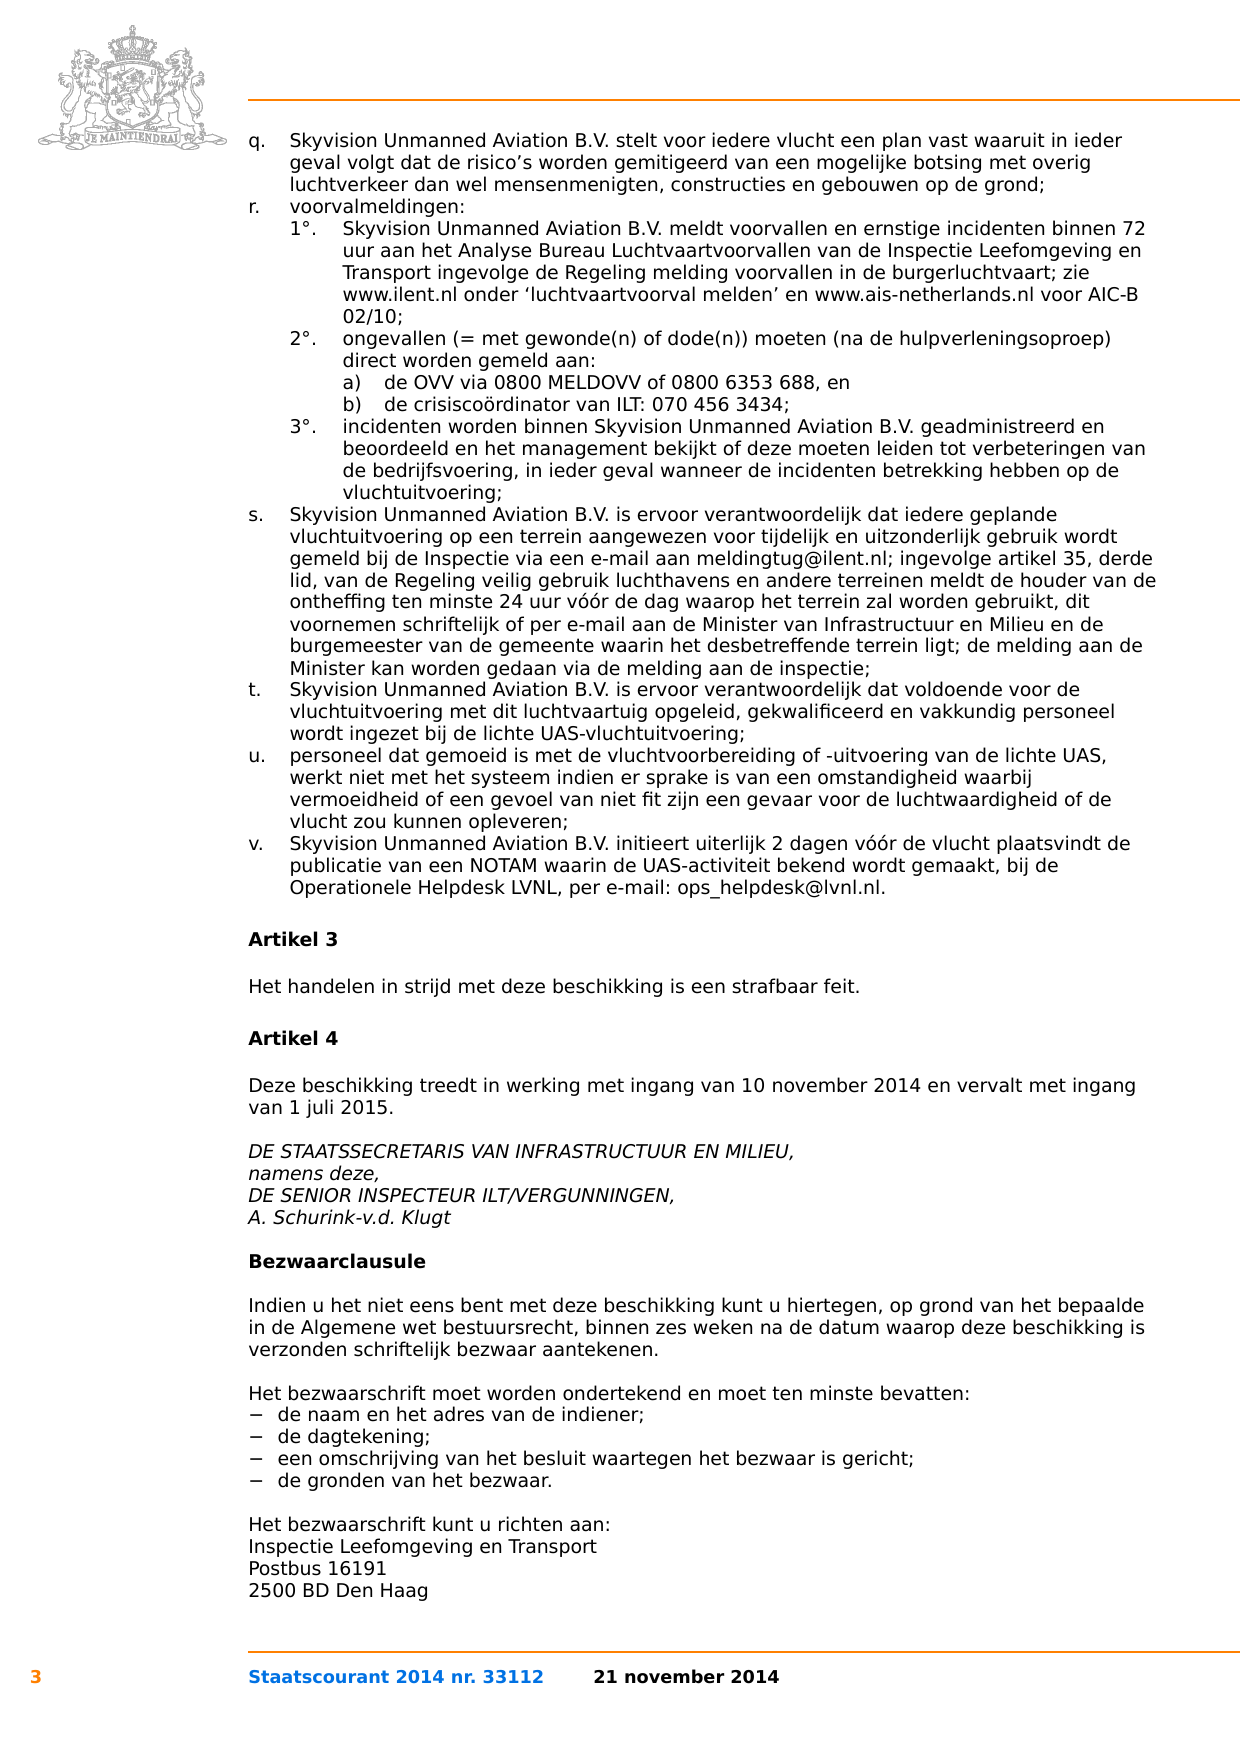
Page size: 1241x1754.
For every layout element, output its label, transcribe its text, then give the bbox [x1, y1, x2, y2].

text Inspectie Leefomgeving en Transport [248, 1536, 1163, 1558]
text Deze beschikking treedt in werking met ingang van 10 november 2014 en vervalt met ingang van 1 juli 2015. [248, 1075, 1163, 1119]
text − een omschrijving van het besluit waartegen het bezwaar is gericht; [248, 1448, 1163, 1470]
text Indien u het niet eens bent met deze beschikking kunt u hiertegen, op grond van het bepaalde in de Algemene wet bestuursrecht, binnen zes weken na de datum waarop deze beschikking is verzonden schriftelijk bezwaar aantekenen. [248, 1294, 1163, 1361]
text − de naam en het adres van de indiener; [248, 1404, 1163, 1426]
text v. Skyvision Unmanned Aviation B.V. initieert uiterlijk 2 dagen vóór de vlucht plaatsvindt de publicatie van een NOTAM waarin de UAS-activiteit bekend wordt gemaakt, bij de Operationele Helpdesk LVNL, per e-mail: ops_helpdesk@lvnl.nl. [248, 833, 1163, 899]
text s. Skyvision Unmanned Aviation B.V. is ervoor verantwoordelijk dat iedere geplande vluchtuitvoering op een terrein aangewezen voor tijdelijk en uitzonderlijk gebruik wordt gemeld bij de Inspectie via een e-mail aan meldingtug@ilent.nl; ingevolge artikel 35, derde lid, van de Regeling veilig gebruik luchthavens en andere terreinen meldt de houder van de ontheffing ten minste 24 uur vóór de dag waarop het terrein zal worden gebruikt, dit voornemen schriftelijk of per e-mail aan de Minister van Infrastructuur en Milieu en de burgemeester van de gemeente waarin het desbetreffende terrein ligt; de melding aan de Minister kan worden gedaan via de melding aan de inspectie; [248, 503, 1163, 679]
subtitle Artikel 3 [248, 929, 1163, 951]
picture [38, 25, 227, 150]
text t. Skyvision Unmanned Aviation B.V. is ervoor verantwoordelijk dat voldoende voor de vluchtuitvoering met dit luchtvaartuig opgeleid, gekwalificeerd en vakkundig personeel wordt ingezet bij de lichte UAS-vluchtuitvoering; [248, 679, 1163, 745]
text 2500 BD Den Haag [248, 1580, 1163, 1602]
text 2°. ongevallen (= met gewonde(n) of dode(n)) moeten (na de hulpverleningsoproep) direct worden gemeld aan: [289, 328, 1163, 372]
text u. personeel dat gemoeid is met de vluchtvoorbereiding of -uitvoering van de lichte UAS, werkt niet met het systeem indien er sprake is van een omstandigheid waarbij vermoeidheid of een gevoel van niet fit zijn een gevaar voor de luchtwaardigheid of de vlucht zou kunnen opleveren; [248, 745, 1163, 833]
text DE STAATSSECRETARIS VAN INFRASTRUCTUUR EN MILIEU, namens deze, DE SENIOR INSPECTEUR ILT/VERGUNNINGEN, A. Schurink-v.d. Klugt [248, 1141, 1163, 1229]
text 3°. incidenten worden binnen Skyvision Unmanned Aviation B.V. geadministreerd en beoordeeld en het management bekijkt of deze moeten leiden tot verbeteringen van de bedrijfsvoering, in ieder geval wanneer de incidenten betrekking hebben op de vluchtuitvoering; [289, 416, 1163, 503]
subtitle Artikel 4 [248, 1028, 1163, 1050]
text Bezwaarclausule [248, 1251, 1163, 1273]
text b) de crisiscoördinator van ILT: 070 456 3434; [342, 394, 1163, 416]
text q. Skyvision Unmanned Aviation B.V. stelt voor iedere vlucht een plan vast waaruit in ieder geval volgt dat de risico’s worden gemitigeerd van een mogelijke botsing met overig luchtverkeer dan wel mensenmenigten, constructies en gebouwen op de grond; [248, 130, 1163, 196]
text r. voorvalmeldingen: [248, 196, 1163, 218]
text Het bezwaarschrift kunt u richten aan: [248, 1514, 1163, 1536]
text Postbus 16191 [248, 1558, 1163, 1580]
text Het handelen in strijd met deze beschikking is een strafbaar feit. [248, 976, 1163, 998]
text a) de OVV via 0800 MELDOVV of 0800 6353 688, en [342, 372, 1163, 394]
text Het bezwaarschrift moet worden ondertekend en moet ten minste bevatten: [248, 1382, 1163, 1404]
text − de dagtekening; [248, 1426, 1163, 1448]
text 1°. Skyvision Unmanned Aviation B.V. meldt voorvallen en ernstige incidenten binnen 72 uur aan het Analyse Bureau Luchtvaartvoorvallen van de Inspectie Leefomgeving en Transport ingevolge de Regeling melding voorvallen in de burgerluchtvaart; zie www.ilent.nl onder ‘luchtvaartvoorval melden’ en www.ais-netherlands.nl voor AIC-B 02/10; [289, 218, 1163, 328]
text − de gronden van het bezwaar. [248, 1470, 1163, 1492]
